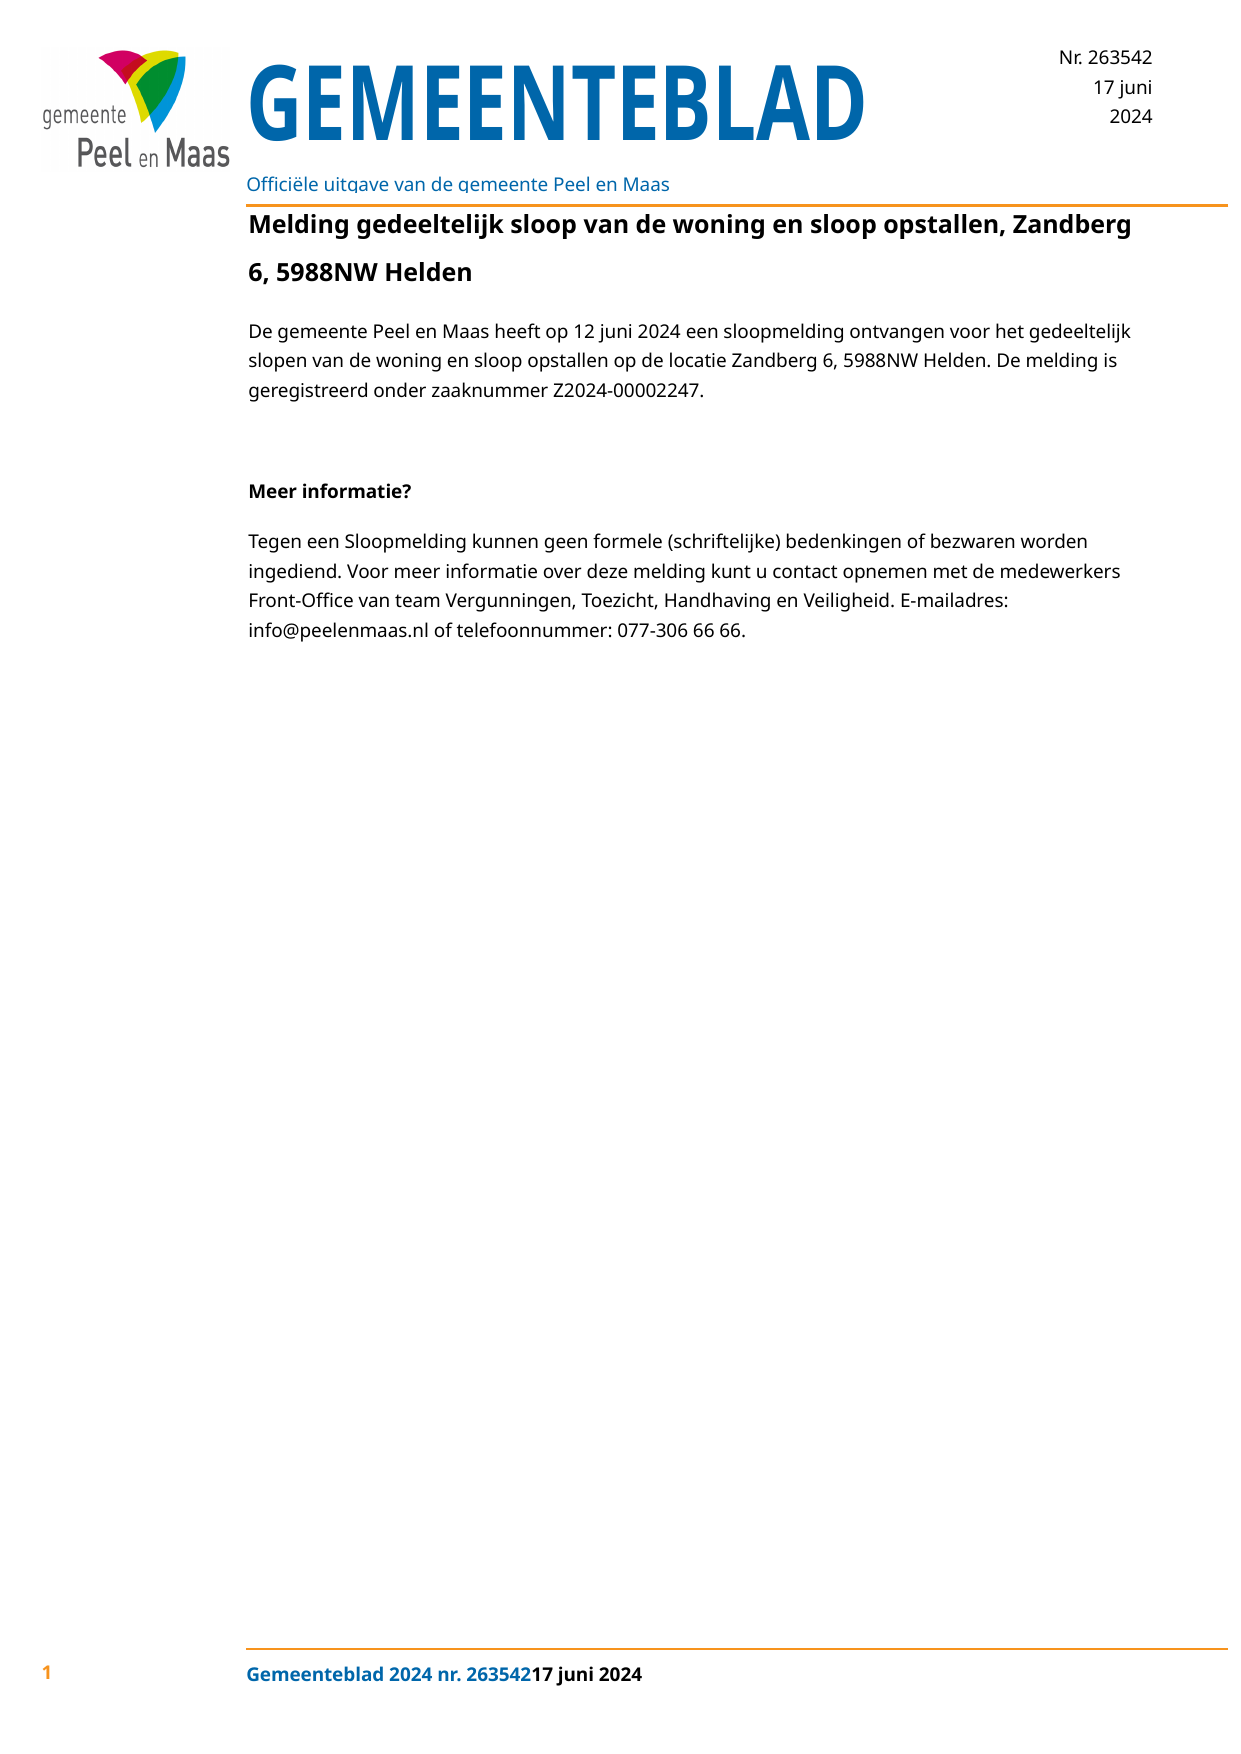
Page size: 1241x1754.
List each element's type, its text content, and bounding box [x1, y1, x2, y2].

text Melding gedeeltelijk sloop van de woning en sloop opstallen, Zandberg 6, 5988NW Helden [248, 207, 1152, 288]
text Meer informatie? [248, 478, 1152, 504]
picture [41, 47, 231, 172]
text De gemeente Peel en Maas heeft op 12 juni 2024 een sloopmelding ontvangen voor het gedeeltelijk slopen van de woning en sloop opstallen op de locatie Zandberg 6, 5988NW Helden. De melding is geregistreerd onder zaaknummer Z2024-00002247. [248, 318, 1152, 403]
text Tegen een Sloopmelding kunnen geen formele (schriftelijke) bedenkingen of bezwaren worden ingediend. Voor meer informatie over deze melding kunt u contact opnemen met de medewerkers Front-Office van team Vergunningen, Toezicht, Handhaving en Veiligheid. E-mailadres: info@peelenmaas.nl of telefoonnummer: 077-306 66 66. [248, 528, 1152, 643]
